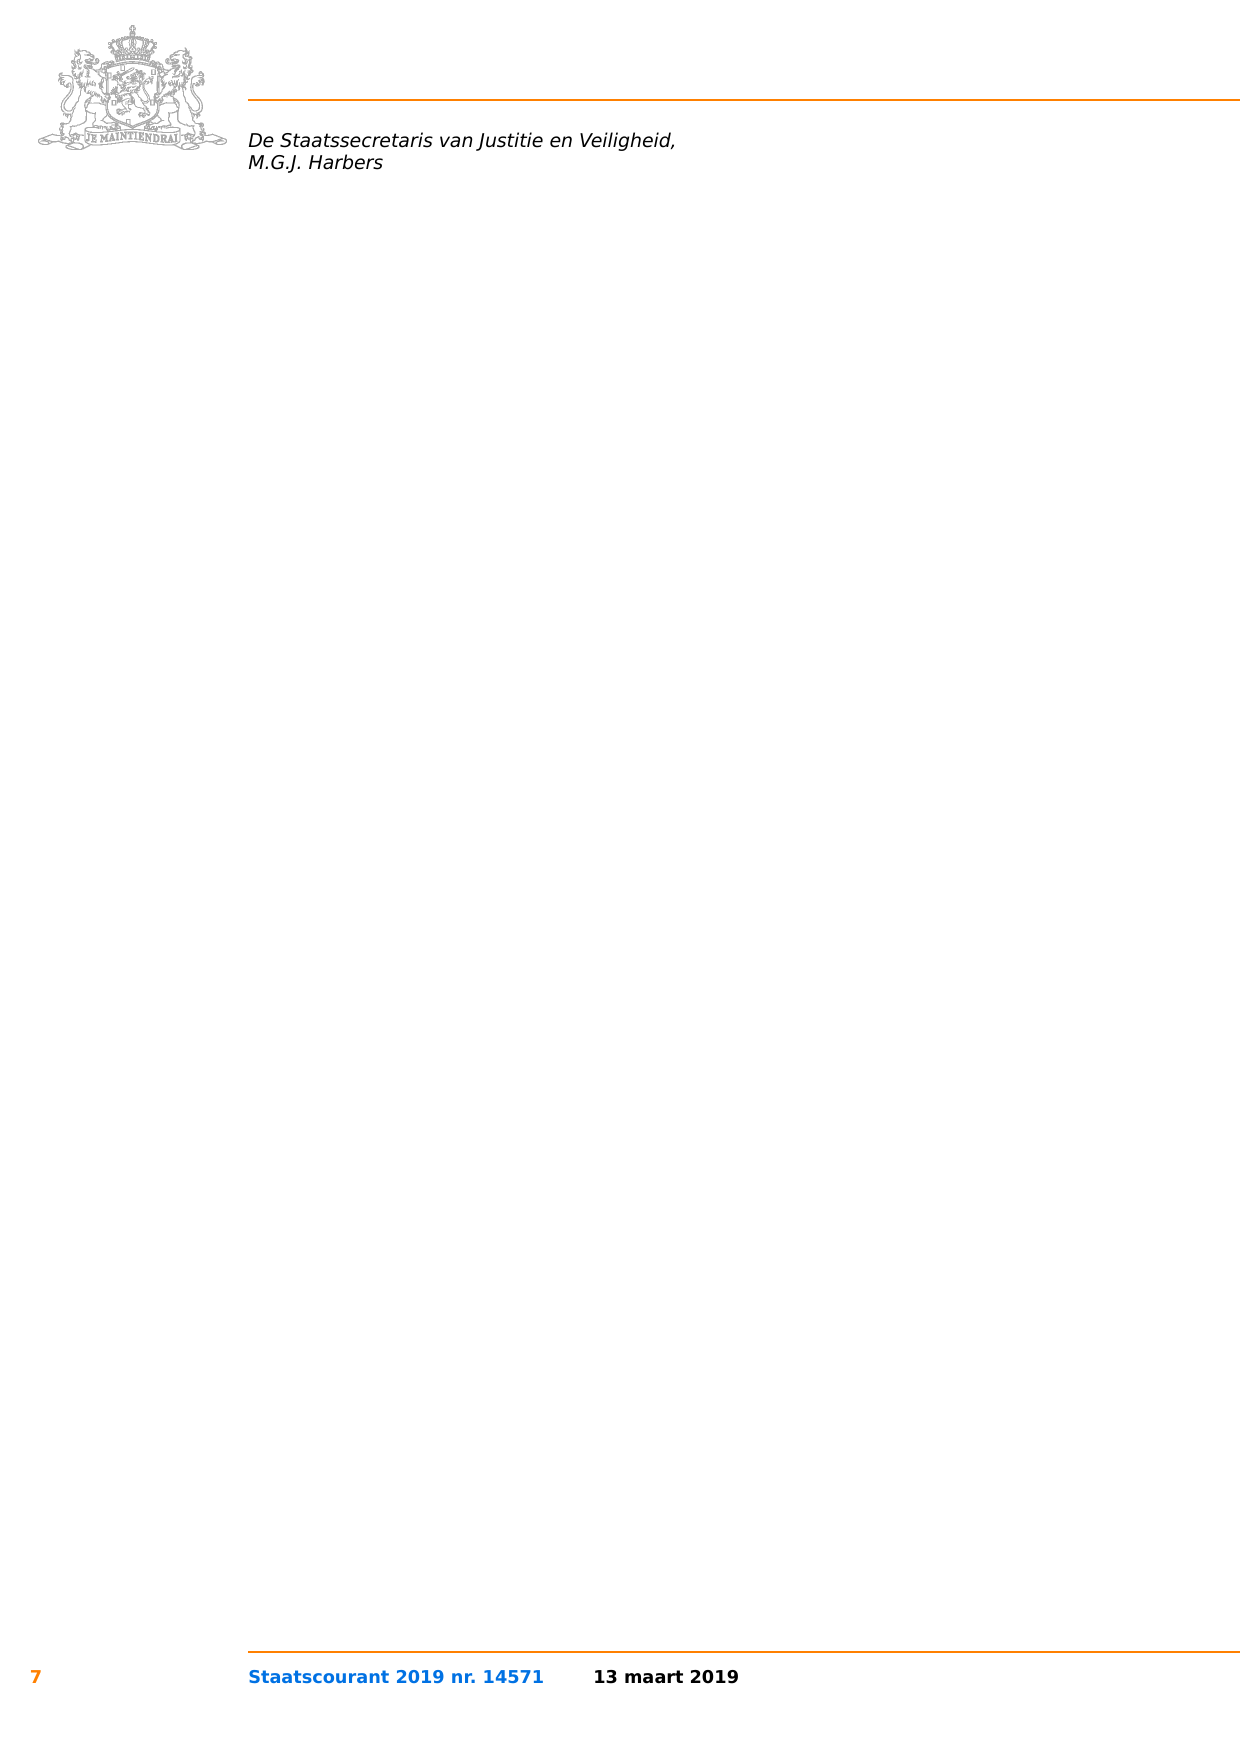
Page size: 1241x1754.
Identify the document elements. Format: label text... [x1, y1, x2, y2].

picture [38, 25, 227, 150]
text De Staatssecretaris van Justitie en Veiligheid, M.G.J. Harbers [248, 130, 1163, 174]
